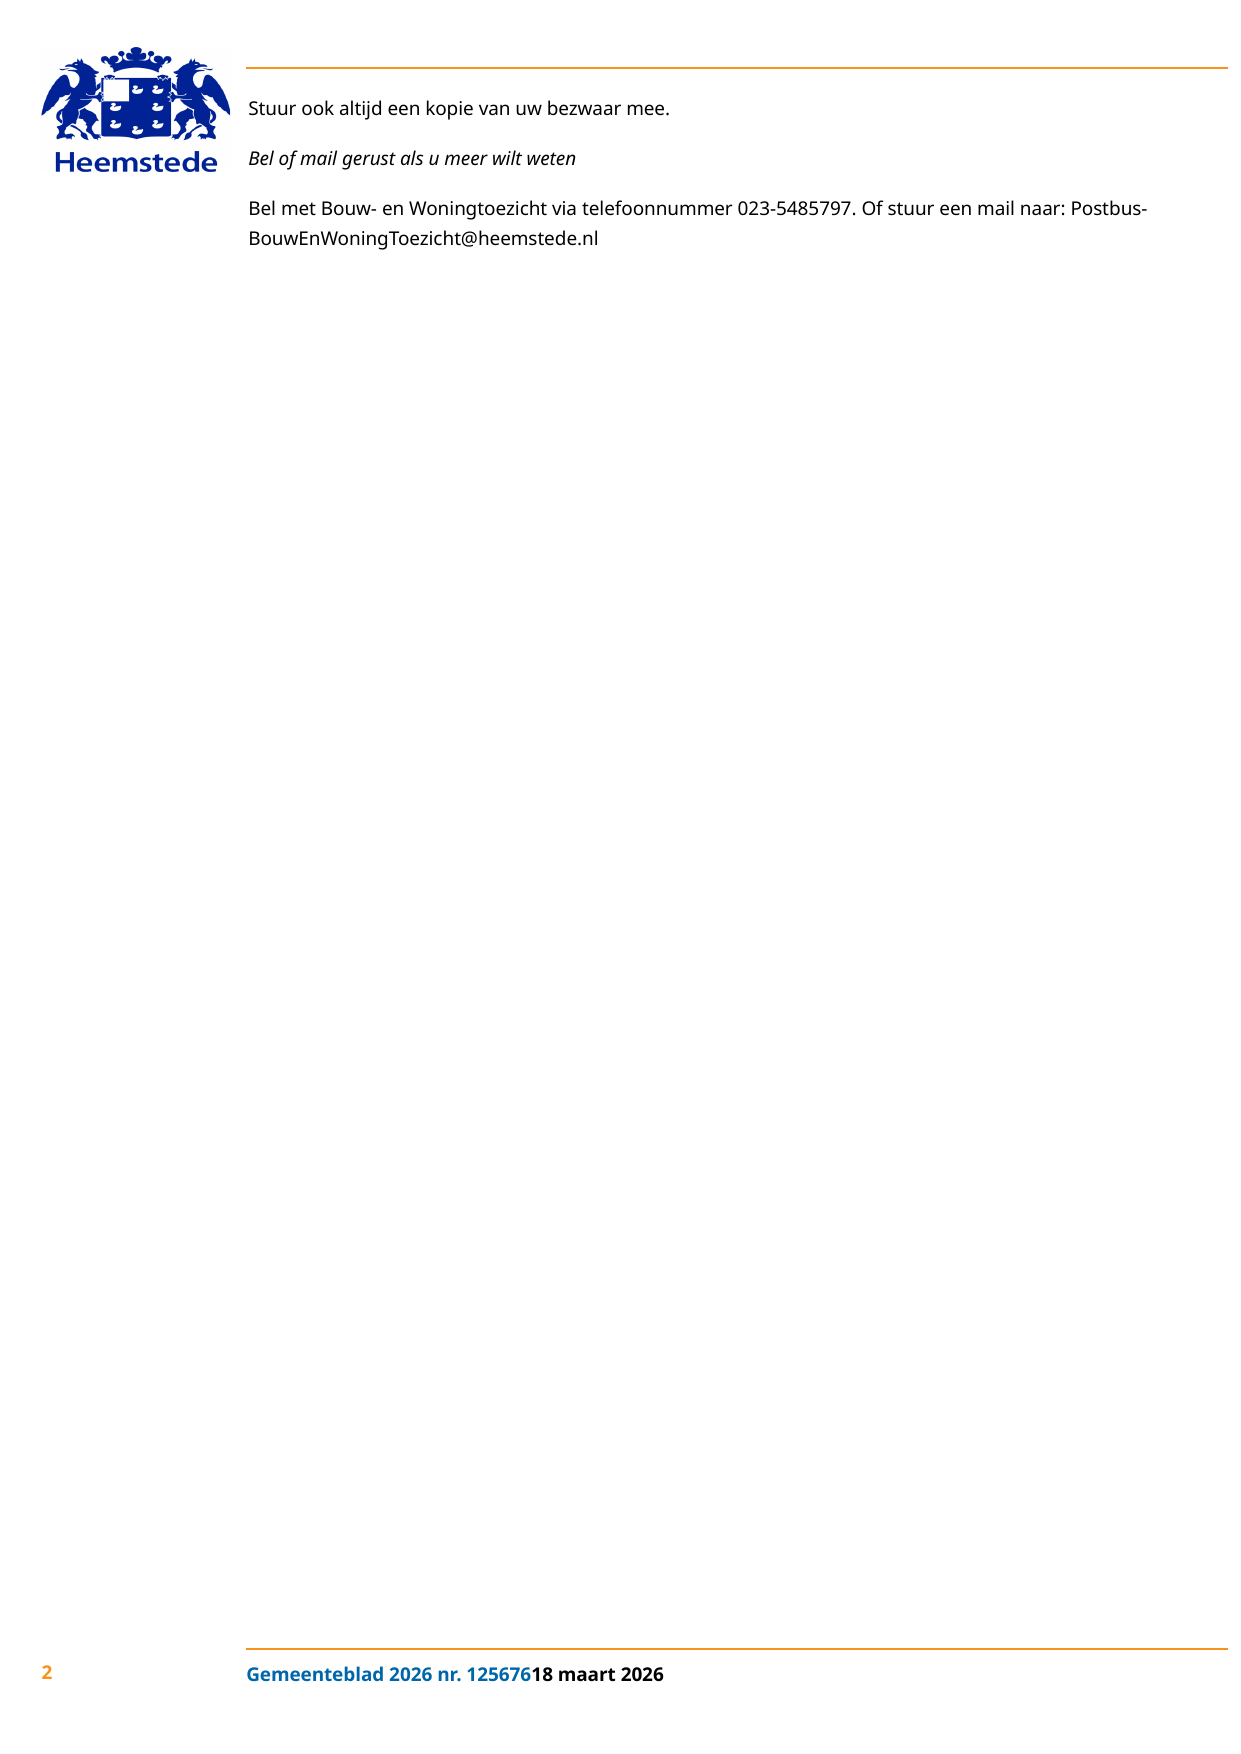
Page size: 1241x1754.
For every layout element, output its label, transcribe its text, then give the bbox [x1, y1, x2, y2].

text Stuur ook altijd een kopie van uw bezwaar mee. [248, 95, 1152, 121]
text Bel met Bouw- en Woningtoezicht via telefoonnummer 023-5485797. Of stuur een mail naar: Postbus-BouwEnWoningToezicht@heemstede.nl [248, 196, 1152, 251]
picture [41, 47, 231, 172]
text Bel of mail gerust als u meer wilt weten [248, 145, 1152, 171]
